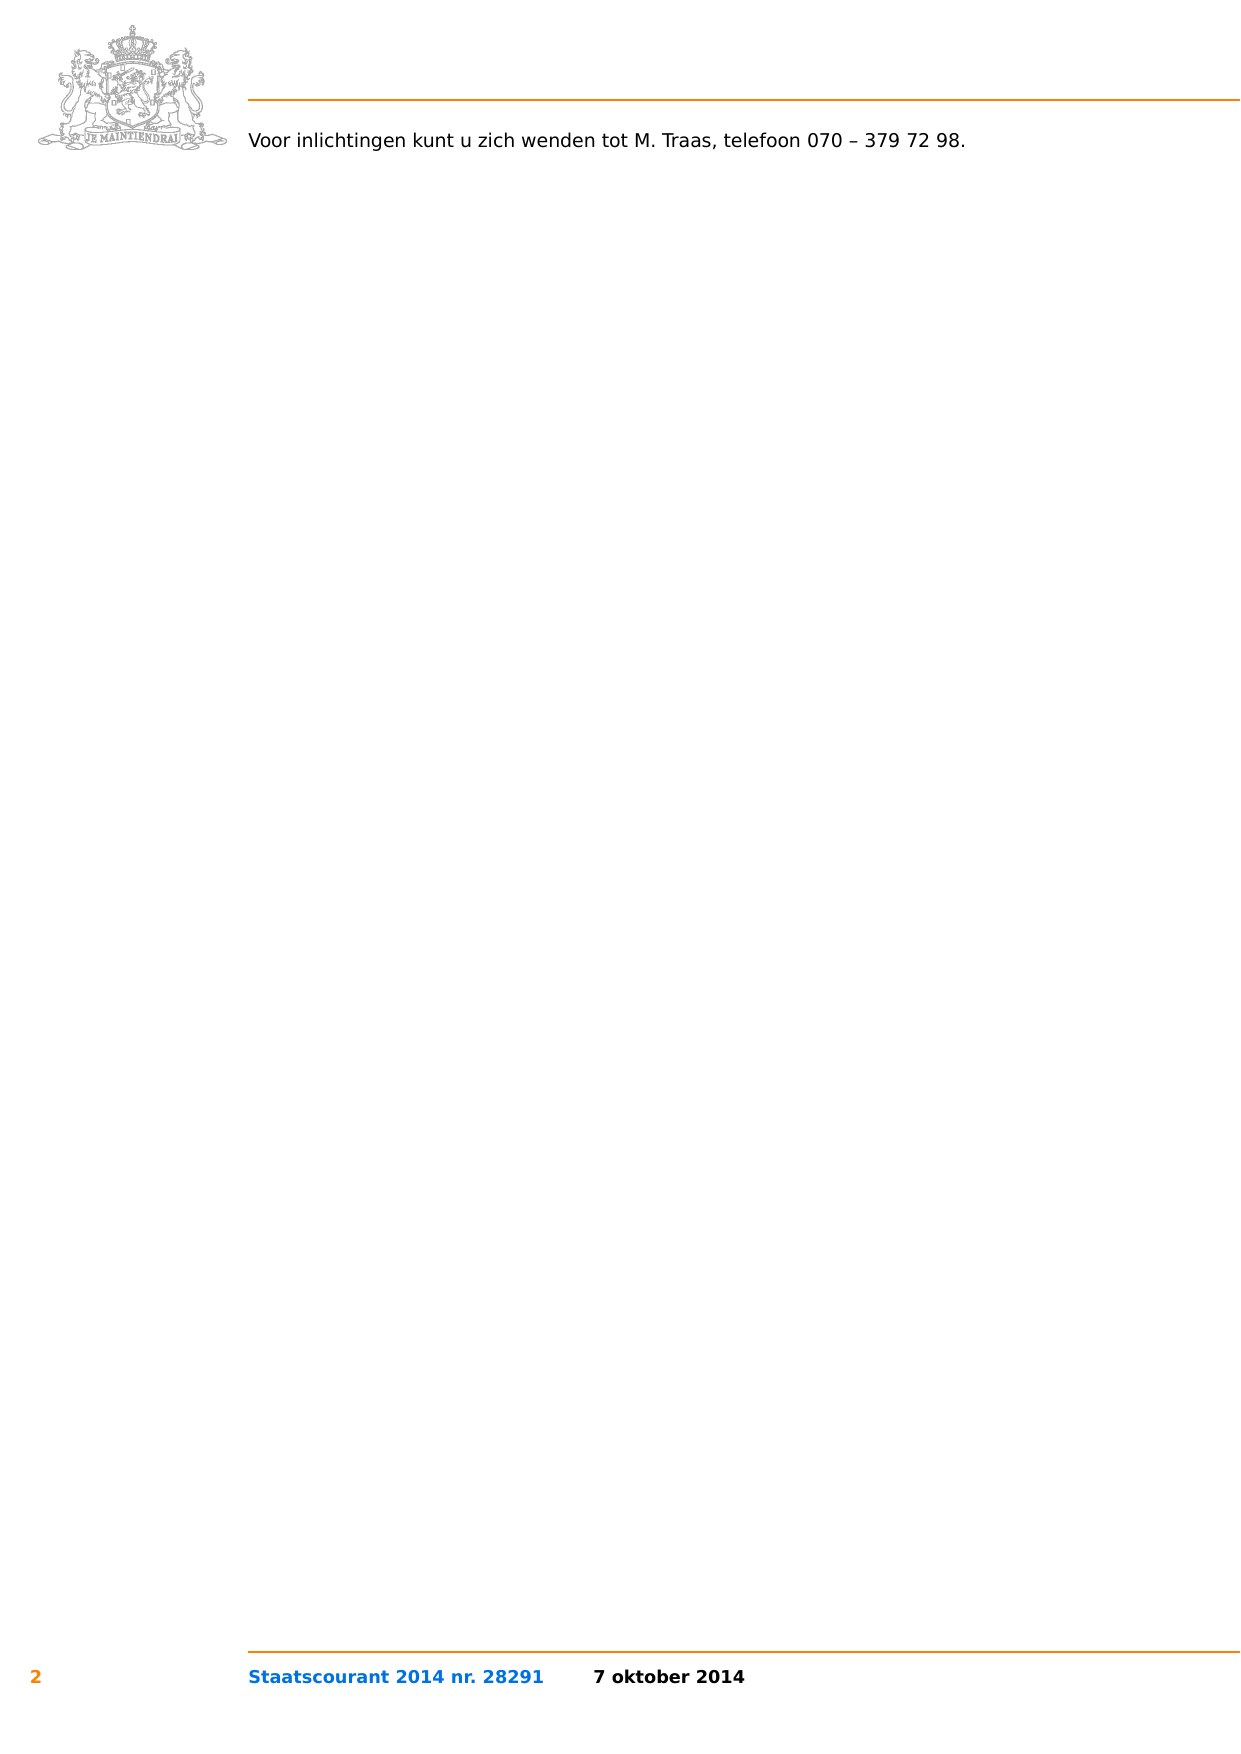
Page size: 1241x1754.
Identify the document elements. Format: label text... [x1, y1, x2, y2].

text Voor inlichtingen kunt u zich wenden tot M. Traas, telefoon 070 – 379 72 98. [248, 130, 1163, 152]
picture [38, 25, 227, 150]
